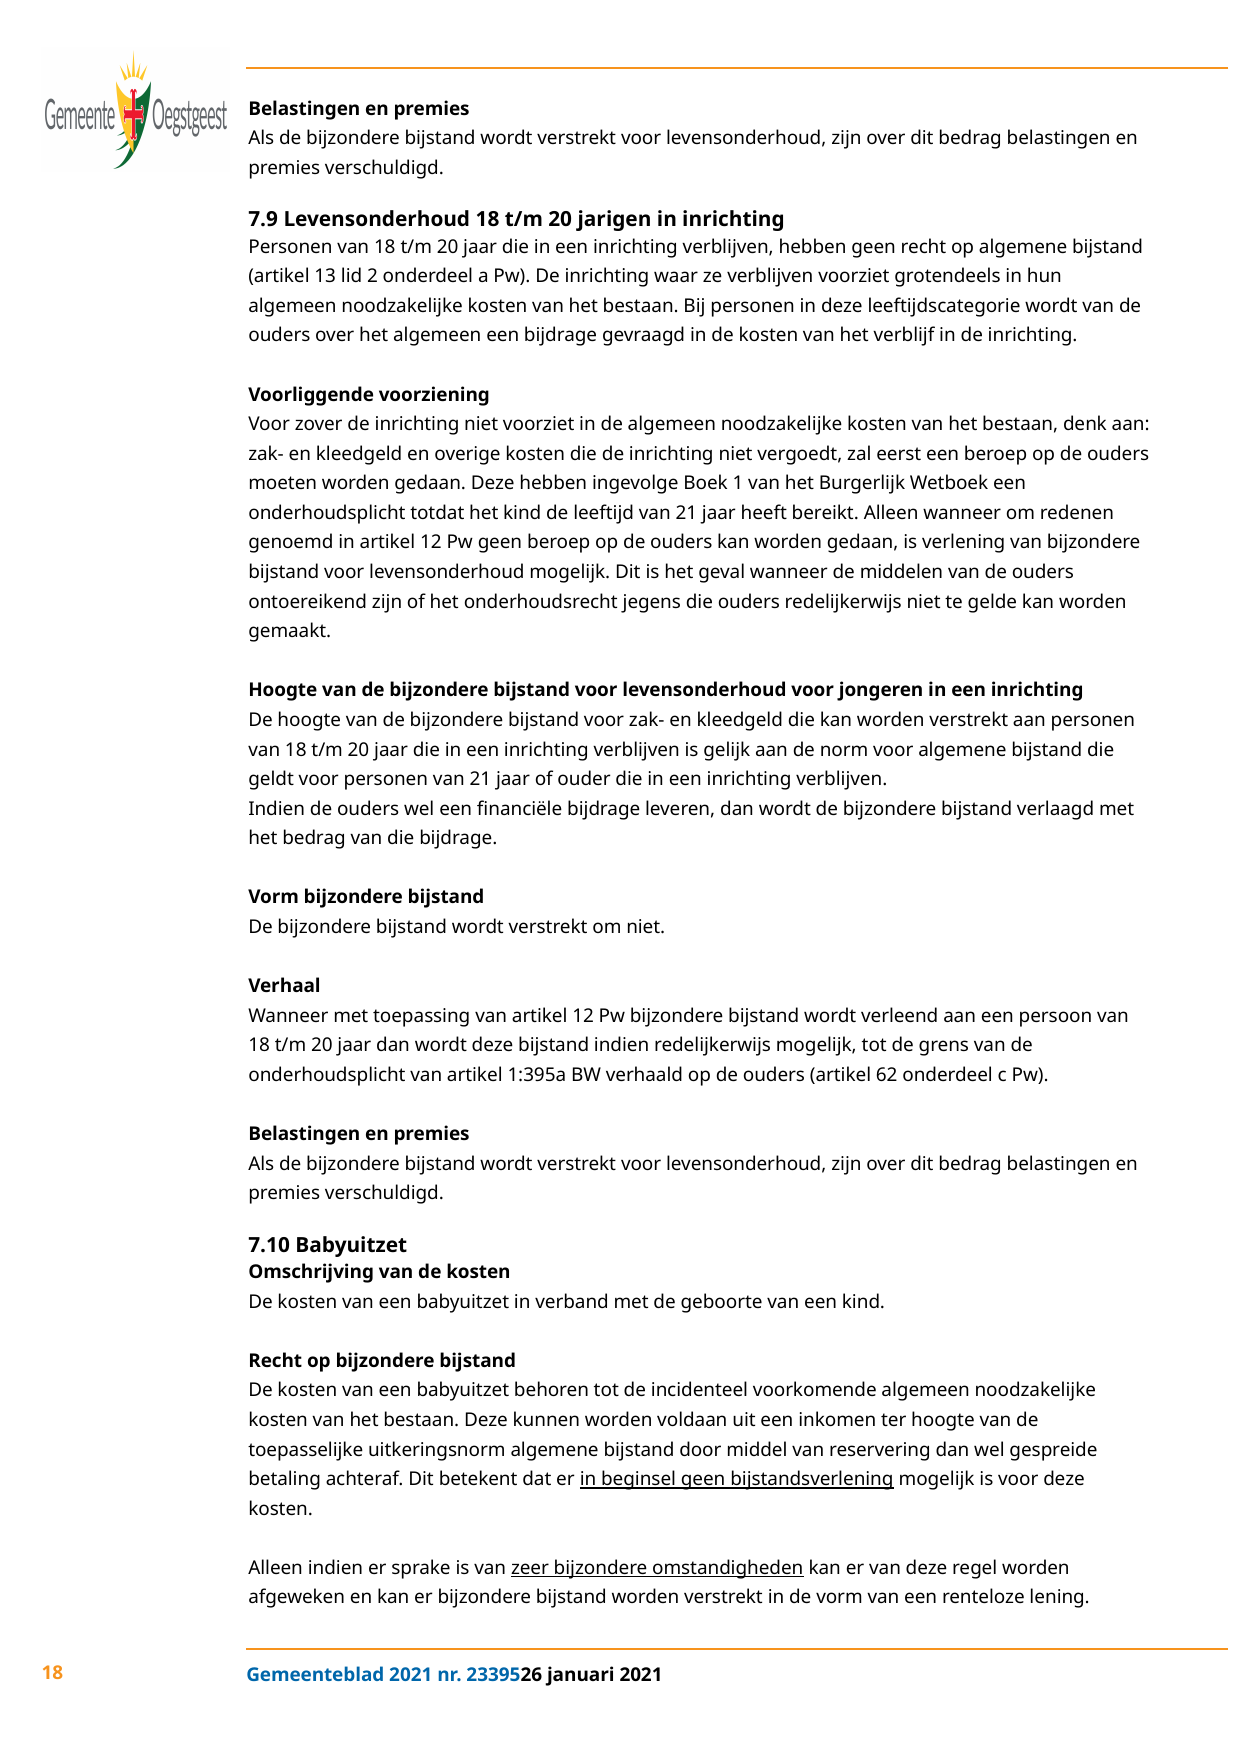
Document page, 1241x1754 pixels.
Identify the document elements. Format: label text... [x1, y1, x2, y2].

text Personen van 18 t/m 20 jaar die in een inrichting verblijven, hebben geen recht op algemene bijstand (artikel 13 lid 2 onderdeel a Pw). De inrichting waar ze verblijven voorziet grotendeels in hun algemeen noodzakelijke kosten van het bestaan. Bij personen in deze leeftijdscategorie wordt van de ouders over het algemeen een bijdrage gevraagd in de kosten van het verblijf in de inrichting. [248, 233, 1152, 347]
text De kosten van een babyuitzet in verband met de geboorte van een kind. [248, 1288, 1152, 1314]
text Alleen indien er sprake is van zeer bijzondere omstandigheden kan er van deze regel worden afgeweken en kan er bijzondere bijstand worden verstrekt in de vorm van een renteloze lening. [248, 1554, 1152, 1609]
text Hoogte van de bijzondere bijstand voor levensonderhoud voor jongeren in een inrichting [248, 677, 1152, 702]
text Verhaal [248, 972, 1152, 998]
text Als de bijzondere bijstand wordt verstrekt voor levensonderhoud, zijn over dit bedrag belastingen en premies verschuldigd. [248, 124, 1152, 180]
text Vorm bijzondere bijstand [248, 884, 1152, 909]
text Als de bijzondere bijstand wordt verstrekt voor levensonderhoud, zijn over dit bedrag belastingen en premies verschuldigd. [248, 1150, 1152, 1205]
text Belastingen en premies [248, 1120, 1152, 1146]
text De kosten van een babyuitzet behoren tot de incidenteel voorkomende algemeen noodzakelijke kosten van het bestaan. Deze kunnen worden voldaan uit een inkomen ter hoogte van de toepasselijke uitkeringsnorm algemene bijstand door middel van reservering dan wel gespreide betaling achteraf. Dit betekent dat er in beginsel geen bijstandsverlening mogelijk is voor deze kosten. [248, 1377, 1152, 1521]
text Recht op bijzondere bijstand [248, 1347, 1152, 1373]
text Omschrijving van de kosten [248, 1258, 1152, 1284]
text Voor zover de inrichting niet voorziet in de algemeen noodzakelijke kosten van het bestaan, denk aan: zak- en kleedgeld en overige kosten die de inrichting niet vergoedt, zal eerst een beroep op de ouders moeten worden gedaan. Deze hebben ingevolge Boek 1 van het Burgerlijk Wetboek een onderhoudsplicht totdat het kind de leeftijd van 21 jaar heeft bereikt. Alleen wanneer om redenen genoemd in artikel 12 Pw geen beroep op de ouders kan worden gedaan, is verlening van bijzondere bijstand voor levensonderhoud mogelijk. Dit is het geval wanneer de middelen van de ouders ontoereikend zijn of het onderhoudsrecht jegens die ouders redelijkerwijs niet te gelde kan worden gemaakt. [248, 410, 1152, 643]
picture [41, 47, 231, 172]
text 7.9 Levensonderhoud 18 t/m 20 jarigen in inrichting [248, 204, 1152, 233]
text Voorliggende voorziening [248, 381, 1152, 406]
text De bijzondere bijstand wordt verstrekt om niet. [248, 913, 1152, 939]
text De hoogte van de bijzondere bijstand voor zak- en kleedgeld die kan worden verstrekt aan personen van 18 t/m 20 jaar die in een inrichting verblijven is gelijk aan de norm voor algemene bijstand die geldt voor personen van 21 jaar of ouder die in een inrichting verblijven. [248, 706, 1152, 791]
text Wanneer met toepassing van artikel 12 Pw bijzondere bijstand wordt verleend aan een persoon van 18 t/m 20 jaar dan wordt deze bijstand indien redelijkerwijs mogelijk, tot de grens van de onderhoudsplicht van artikel 1:395a BW verhaald op de ouders (artikel 62 onderdeel c Pw). [248, 1002, 1152, 1087]
text 7.10 Babyuitzet [248, 1230, 1152, 1258]
text Belastingen en premies [248, 95, 1152, 121]
text Indien de ouders wel een financiële bijdrage leveren, dan wordt de bijzondere bijstand verlaagd met het bedrag van die bijdrage. [248, 795, 1152, 850]
